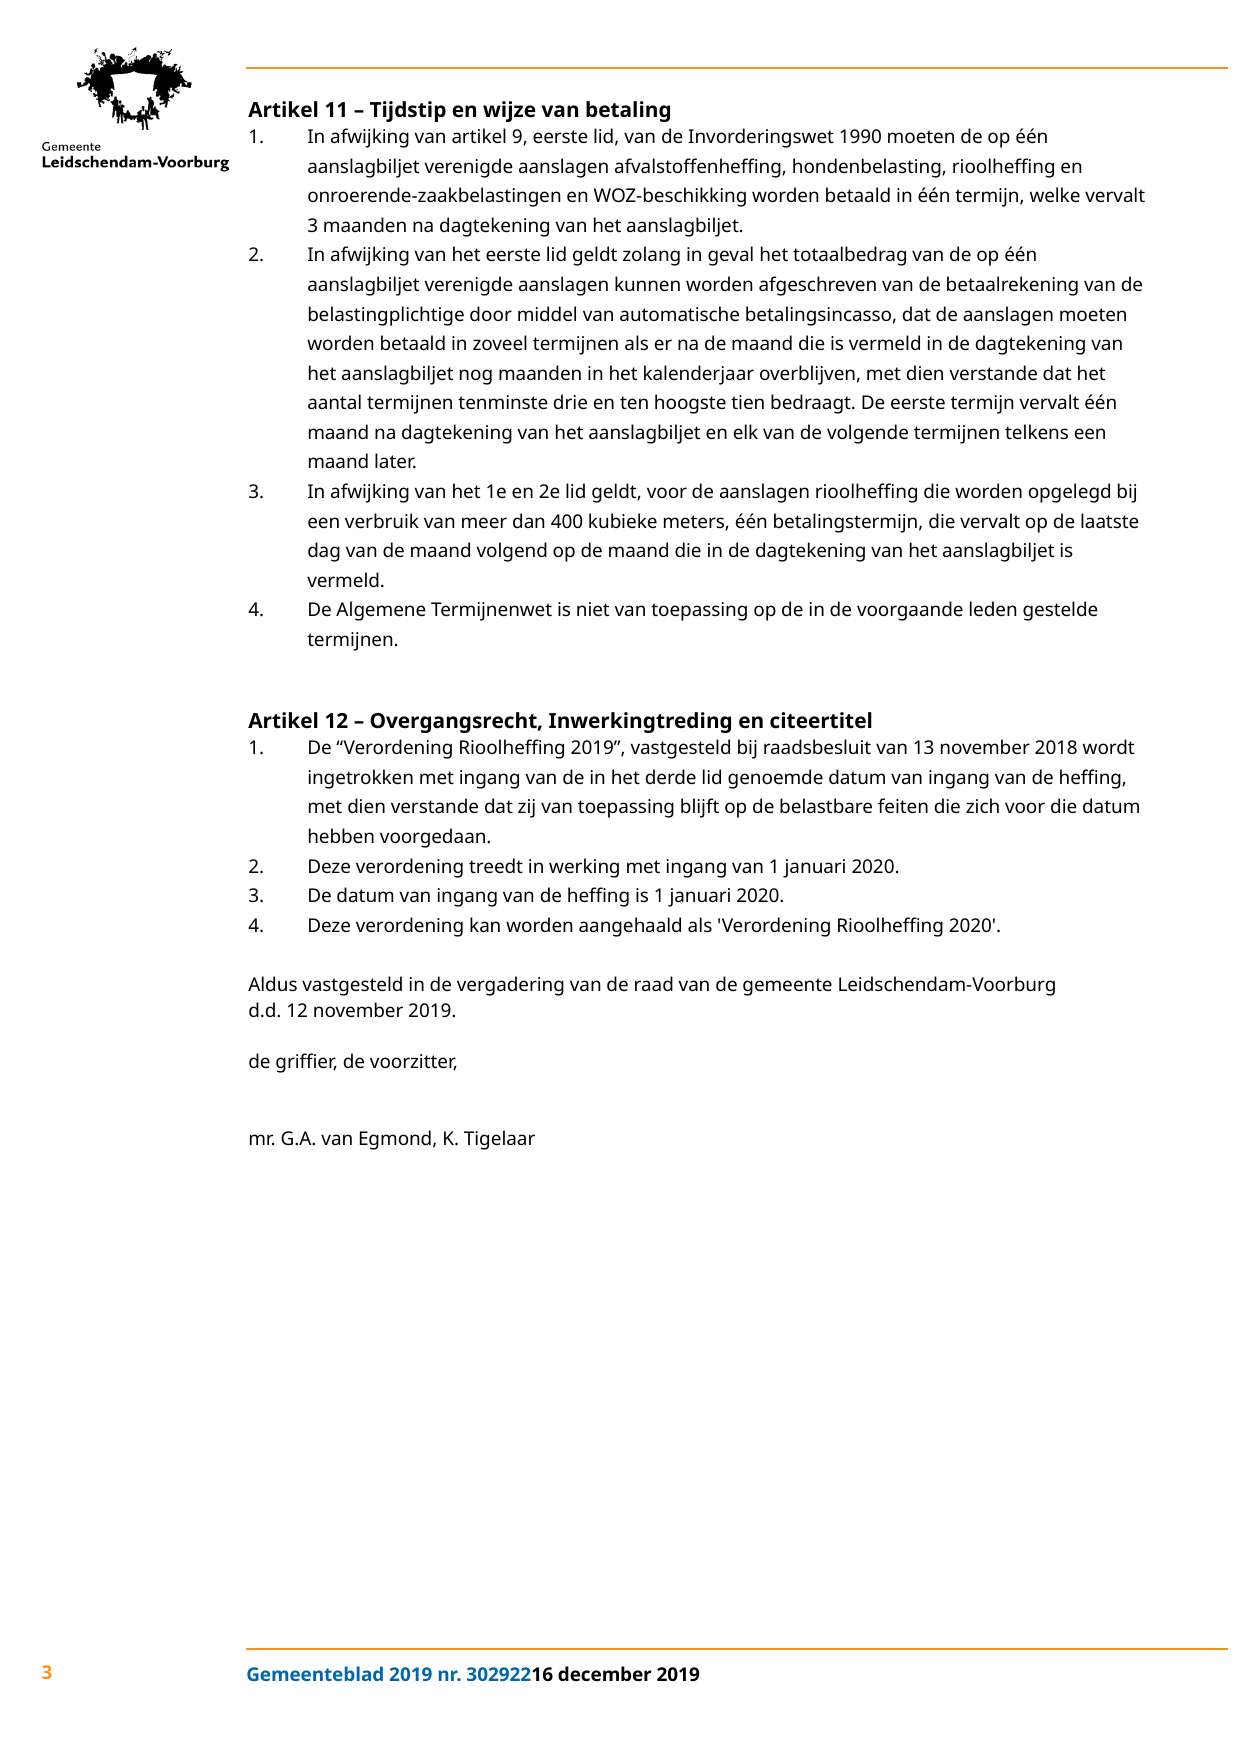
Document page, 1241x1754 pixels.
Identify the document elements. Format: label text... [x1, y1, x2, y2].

list Deze verordening kan worden aangehaald als 'Verordening Rioolheffing 2020'. [248, 912, 1152, 938]
text d.d. 12 november 2019. [248, 997, 1152, 1023]
text Artikel 11 – Tijdstip en wijze van betaling [248, 95, 1152, 123]
text de griffier, de voorzitter, [248, 1048, 1152, 1074]
list In afwijking van het 1e en 2e lid geldt, voor de aanslagen rioolheffing die worden opgelegd bij een verbruik van meer dan 400 kubieke meters, één betalingstermijn, die vervalt op de laatste dag van de maand volgend op de maand die in de dagtekening van het aanslagbiljet is vermeld. [248, 478, 1152, 593]
list De datum van ingang van de heffing is 1 januari 2020. [248, 882, 1152, 908]
list De Algemene Termijnenwet is niet van toepassing op de in de voorgaande leden gestelde termijnen. [248, 597, 1152, 652]
list In afwijking van het eerste lid geldt zolang in geval het totaalbedrag van de op één aanslagbiljet verenigde aanslagen kunnen worden afgeschreven van de betaalrekening van de belastingplichtige door middel van automatische betalingsincasso, dat de aanslagen moeten worden betaald in zoveel termijnen als er na de maand die is vermeld in de dagtekening van het aanslagbiljet nog maanden in het kalenderjaar overblijven, met dien verstande dat het aantal termijnen tenminste drie en ten hoogste tien bedraagt. De eerste termijn vervalt één maand na dagtekening van het aanslagbiljet en elk van de volgende termijnen telkens een maand later. [248, 242, 1152, 474]
text Artikel 12 – Overgangsrecht, Inwerkingtreding en citeertitel [248, 706, 1152, 734]
picture [41, 47, 231, 172]
text mr. G.A. van Egmond, K. Tigelaar [248, 1126, 1152, 1151]
list In afwijking van artikel 9, eerste lid, van de Invorderingswet 1990 moeten de op één aanslagbiljet verenigde aanslagen afvalstoffenheffing, hondenbelasting, rioolheffing en onroerende-zaakbelastingen en WOZ-beschikking worden betaald in één termijn, welke vervalt 3 maanden na dagtekening van het aanslagbiljet. [248, 123, 1152, 238]
list Deze verordening treedt in werking met ingang van 1 januari 2020. [248, 853, 1152, 879]
text Aldus vastgesteld in de vergadering van de raad van de gemeente Leidschendam-Voorburg [248, 971, 1152, 997]
list De “Verordening Rioolheffing 2019”, vastgesteld bij raadsbesluit van 13 november 2018 wordt ingetrokken met ingang van de in het derde lid genoemde datum van ingang van de heffing, met dien verstande dat zij van toepassing blijft op de belastbare feiten die zich voor die datum hebben voorgedaan. [248, 734, 1152, 849]
